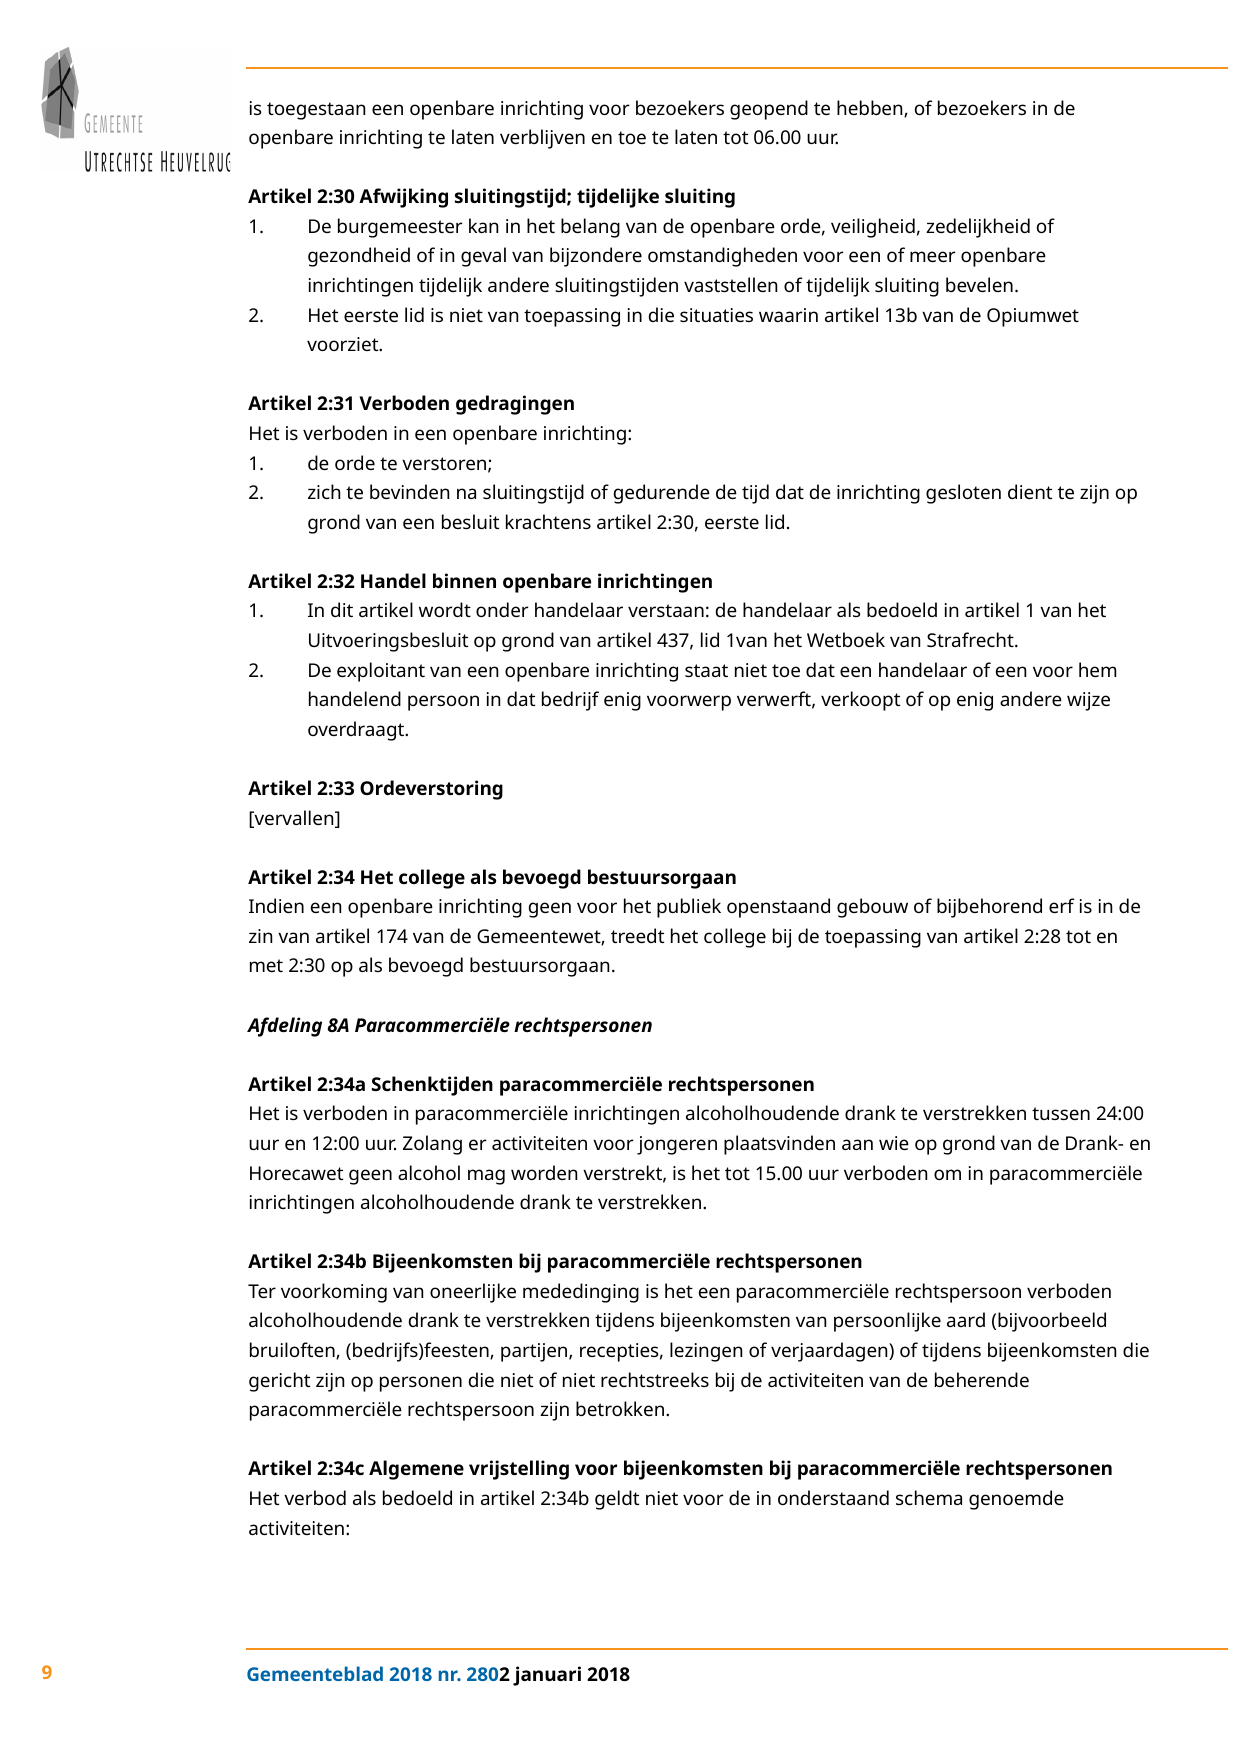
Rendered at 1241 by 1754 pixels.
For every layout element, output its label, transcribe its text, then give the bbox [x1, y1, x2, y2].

text Het is verboden in een openbare inrichting: [248, 420, 1152, 446]
text Ter voorkoming van oneerlijke mededinging is het een paracommerciële rechtspersoon verboden alcoholhoudende drank te verstrekken tijdens bijeenkomsten van persoonlijke aard (bijvoorbeeld bruiloften, (bedrijfs)feesten, partijen, recepties, lezingen of verjaardagen) of tijdens bijeenkomsten die gericht zijn op personen die niet of niet rechtstreeks bij de activiteiten van de beherende paracommerciële rechtspersoon zijn betrokken. [248, 1278, 1152, 1422]
list de orde te verstoren; [248, 450, 1152, 476]
text Afdeling 8A Paracommerciële rechtspersonen [248, 1012, 1152, 1038]
text Artikel 2:31 Verboden gedragingen [248, 391, 1152, 416]
text Artikel 2:34b Bijeenkomsten bij paracommerciële rechtspersonen [248, 1248, 1152, 1274]
text Artikel 2:34a Schenktijden paracommerciële rechtspersonen [248, 1071, 1152, 1097]
text Artikel 2:33 Ordeverstoring [248, 775, 1152, 801]
text Artikel 2:34 Het college als bevoegd bestuursorgaan [248, 864, 1152, 890]
text Indien een openbare inrichting geen voor het publiek openstaand gebouw of bijbehorend erf is in de zin van artikel 174 van de Gemeentewet, treedt het college bij de toepassing van artikel 2:28 tot en met 2:30 op als bevoegd bestuursorgaan. [248, 893, 1152, 978]
list De exploitant van een openbare inrichting staat niet toe dat een handelaar of een voor hem handelend persoon in dat bedrijf enig voorwerp verwerft, verkoopt of op enig andere wijze overdraagt. [248, 657, 1152, 742]
text Het verbod als bedoeld in artikel 2:34b geldt niet voor de in onderstaand schema genoemde activiteiten: [248, 1485, 1152, 1541]
text Artikel 2:30 Afwijking sluitingstijd; tijdelijke sluiting [248, 183, 1152, 209]
text Artikel 2:32 Handel binnen openbare inrichtingen [248, 568, 1152, 594]
list zich te bevinden na sluitingstijd of gedurende de tijd dat de inrichting gesloten dient te zijn op grond van een besluit krachtens artikel 2:30, eerste lid. [248, 479, 1152, 535]
text is toegestaan een openbare inrichting voor bezoekers geopend te hebben, of bezoekers in de openbare inrichting te laten verblijven en toe te laten tot 06.00 uur. [248, 95, 1152, 150]
list De burgemeester kan in het belang van de openbare orde, veiligheid, zedelijkheid of gezondheid of in geval van bijzondere omstandigheden voor een of meer openbare inrichtingen tijdelijk andere sluitingstijden vaststellen of tijdelijk sluiting bevelen. [248, 213, 1152, 298]
text Het is verboden in paracommerciële inrichtingen alcoholhoudende drank te verstrekken tussen 24:00 uur en 12:00 uur. Zolang er activiteiten voor jongeren plaatsvinden aan wie op grond van de Drank- en Horecawet geen alcohol mag worden verstrekt, is het tot 15.00 uur verboden om in paracommerciële inrichtingen alcoholhoudende drank te verstrekken. [248, 1101, 1152, 1215]
text Artikel 2:34c Algemene vrijstelling voor bijeenkomsten bij paracommerciële rechtspersonen [248, 1456, 1152, 1481]
picture [41, 47, 231, 172]
text [vervallen] [248, 805, 1152, 831]
list Het eerste lid is niet van toepassing in die situaties waarin artikel 13b van de Opiumwet voorziet. [248, 302, 1152, 357]
list In dit artikel wordt onder handelaar verstaan: de handelaar als bedoeld in artikel 1 van het Uitvoeringsbesluit op grond van artikel 437, lid 1van het Wetboek van Strafrecht. [248, 598, 1152, 653]
